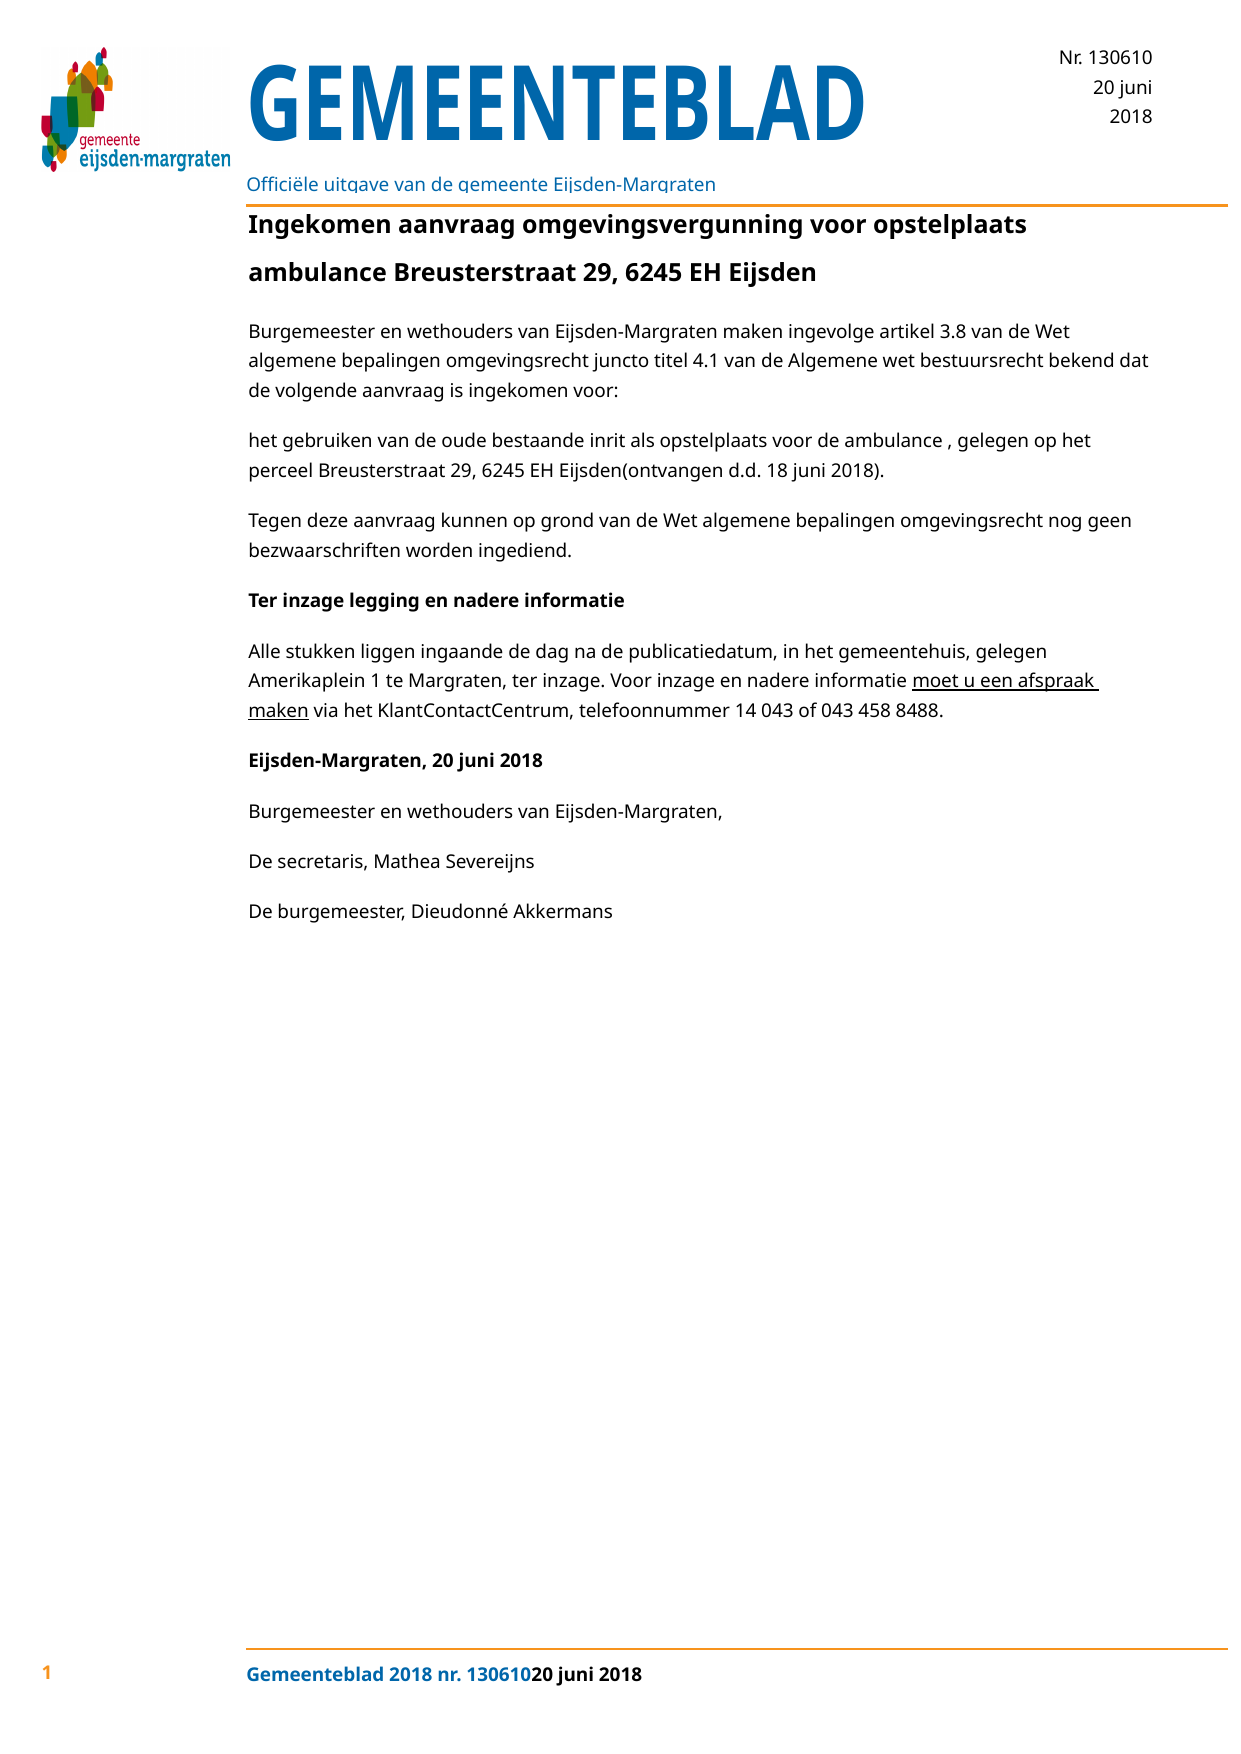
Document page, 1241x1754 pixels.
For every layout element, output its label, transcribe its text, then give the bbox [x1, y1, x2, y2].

text Burgemeester en wethouders van Eijsden-Margraten, [248, 798, 1152, 824]
text De burgemeester, Dieudonné Akkermans [248, 899, 1152, 924]
text Alle stukken liggen ingaande de dag na de publicatiedatum, in het gemeentehuis, gelegen Amerikaplein 1 te Margraten, ter inzage. Voor inzage en nadere informatie moet u een afspraak maken via het KlantContactCentrum, telefoonnummer 14 043 of 043 458 8488. [248, 638, 1152, 723]
text het gebruiken van de oude bestaande inrit als opstelplaats voor de ambulance , gelegen op het perceel Breusterstraat 29, 6245 EH Eijsden(ontvangen d.d. 18 juni 2018). [248, 427, 1152, 483]
text Ter inzage legging en nadere informatie [248, 587, 1152, 613]
text De secretaris, Mathea Severeijns [248, 848, 1152, 874]
text Eijsden-Margraten, 20 juni 2018 [248, 747, 1152, 773]
picture [41, 47, 231, 172]
text Tegen deze aanvraag kunnen op grond van de Wet algemene bepalingen omgevingsrecht nog geen bezwaarschriften worden ingediend. [248, 507, 1152, 563]
text Burgemeester en wethouders van Eijsden-Margraten maken ingevolge artikel 3.8 van de Wet algemene bepalingen omgevingsrecht juncto titel 4.1 van de Algemene wet bestuursrecht bekend dat de volgende aanvraag is ingekomen voor: [248, 318, 1152, 403]
text Ingekomen aanvraag omgevingsvergunning voor opstelplaats ambulance Breusterstraat 29, 6245 EH Eijsden [248, 207, 1152, 288]
